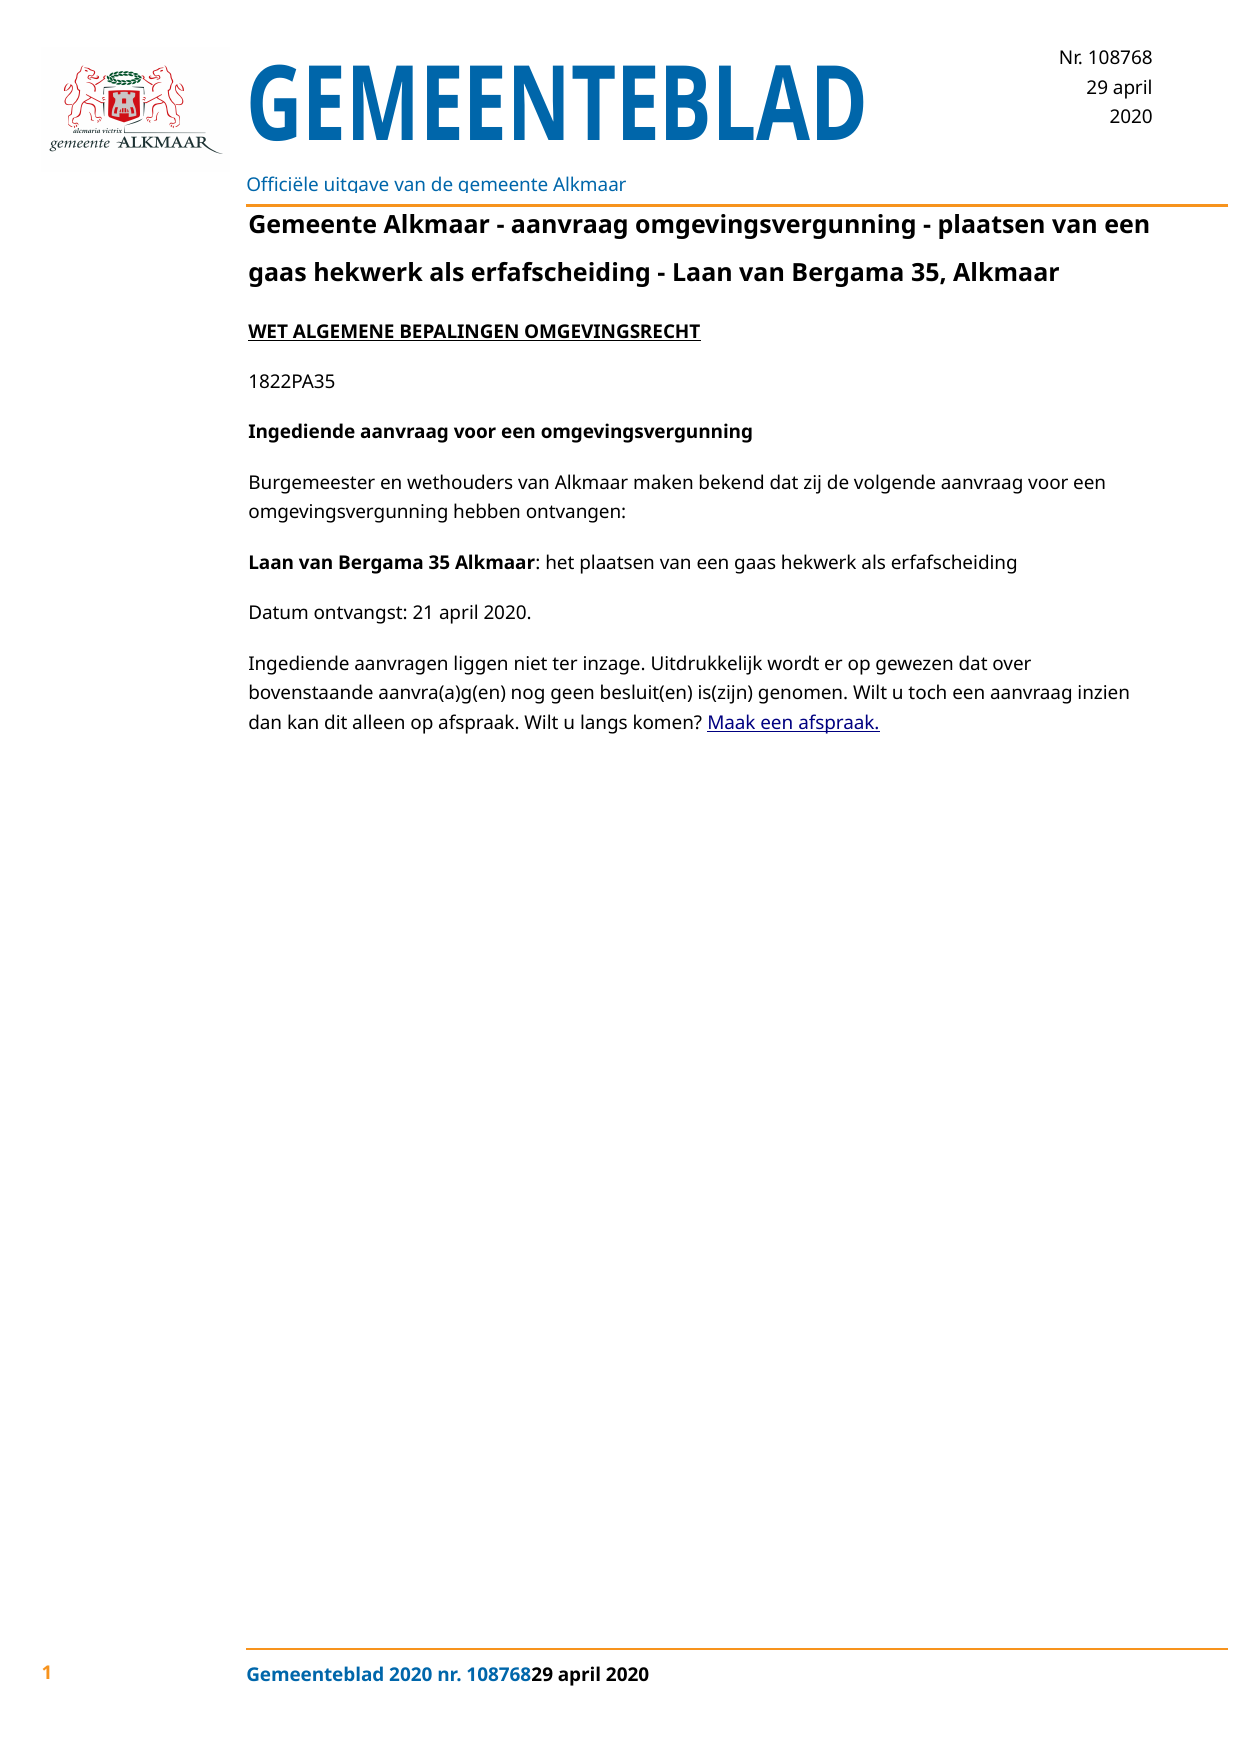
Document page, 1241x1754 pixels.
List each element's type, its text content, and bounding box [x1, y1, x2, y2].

text Ingediende aanvragen liggen niet ter inzage. Uitdrukkelijk wordt er op gewezen dat over bovenstaande aanvra(a)g(en) nog geen besluit(en) is(zijn) genomen. Wilt u toch een aanvraag inzien dan kan dit alleen op afspraak. Wilt u langs komen? Maak een afspraak. [248, 650, 1152, 735]
text Burgemeester en wethouders van Alkmaar maken bekend dat zij de volgende aanvraag voor een omgevingsvergunning hebben ontvangen: [248, 469, 1152, 524]
text Datum ontvangst: 21 april 2020. [248, 599, 1152, 625]
text 1822PA35 [248, 368, 1152, 394]
picture [41, 47, 231, 172]
text Laan van Bergama 35 Alkmaar: het plaatsen van een gaas hekwerk als erfafscheiding [248, 549, 1152, 575]
text WET ALGEMENE BEPALINGEN OMGEVINGSRECHT [248, 318, 1152, 344]
text Ingediende aanvraag voor een omgevingsvergunning [248, 419, 1152, 444]
text Gemeente Alkmaar - aanvraag omgevingsvergunning - plaatsen van een gaas hekwerk als erfafscheiding - Laan van Bergama 35, Alkmaar [248, 207, 1152, 288]
